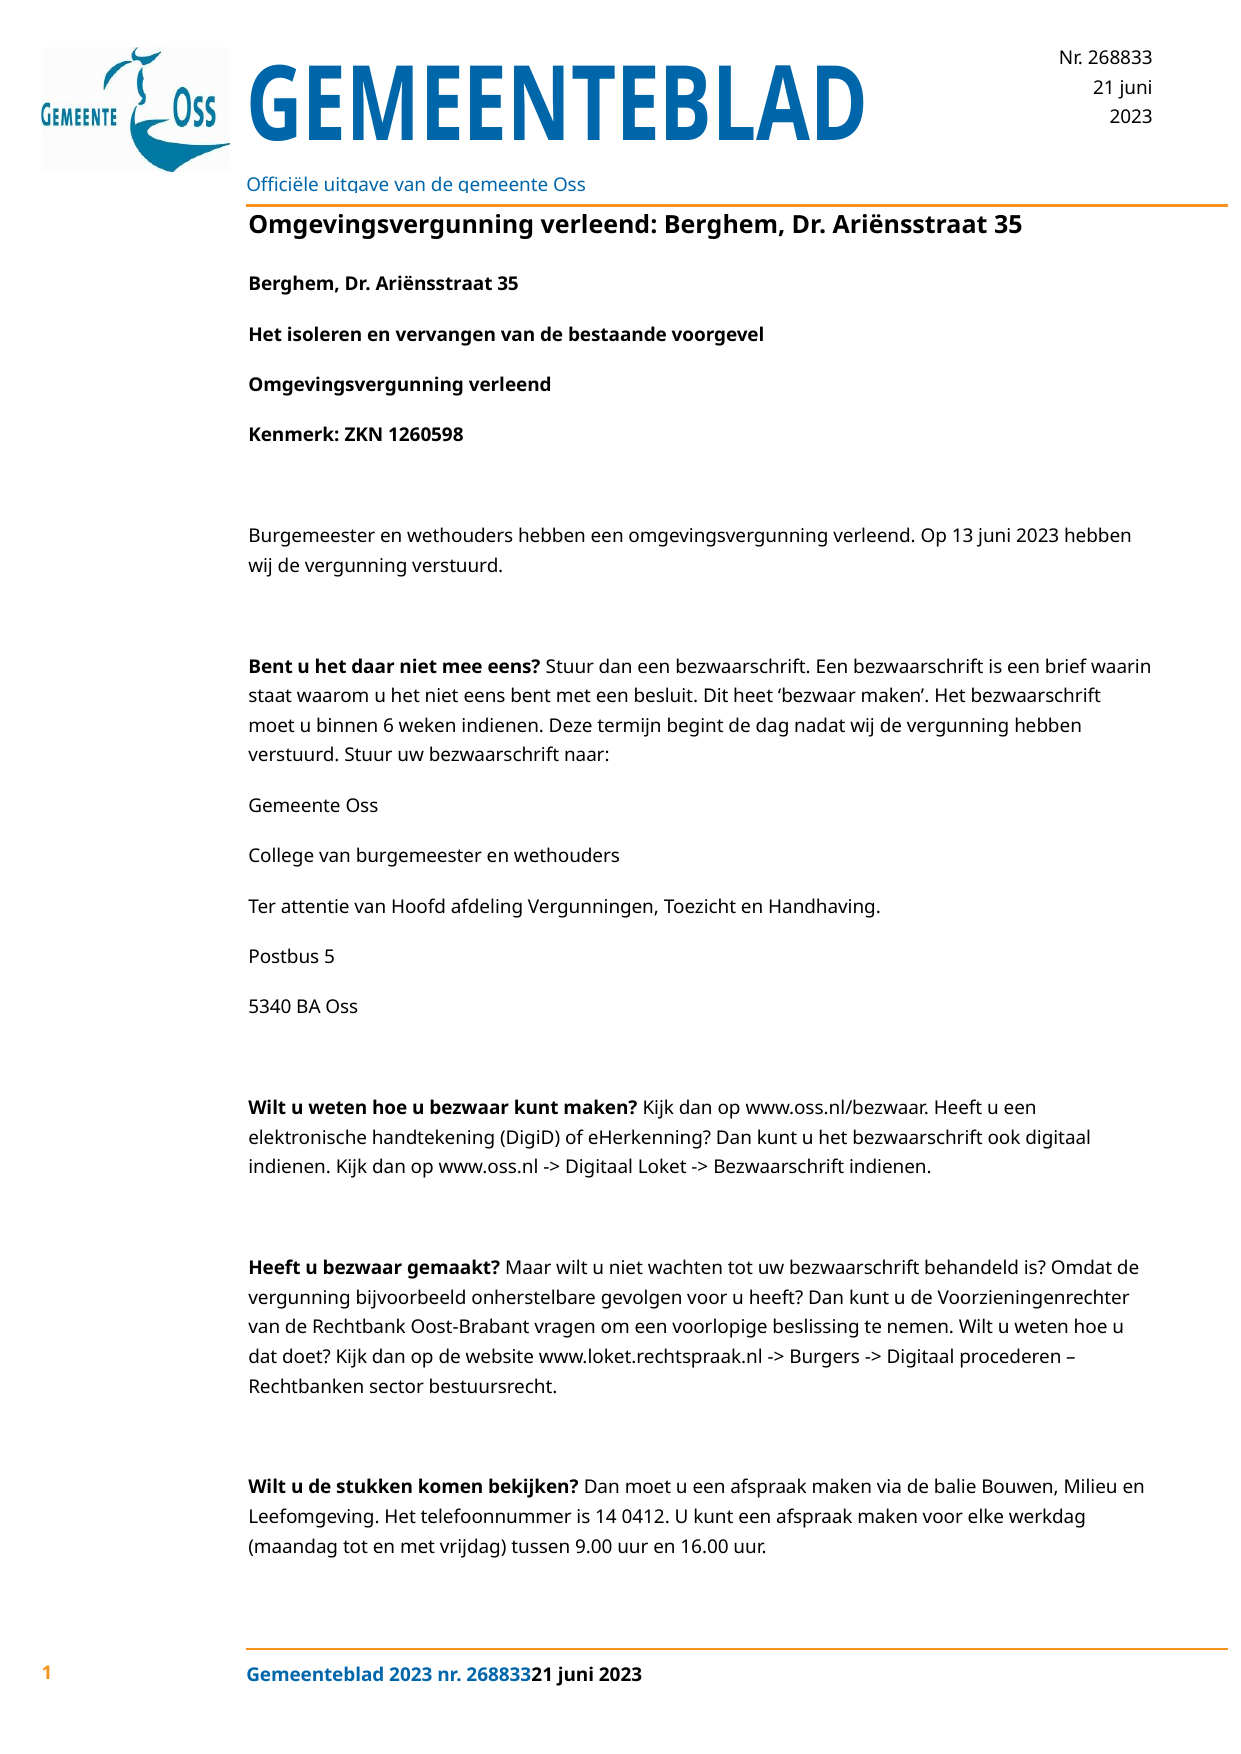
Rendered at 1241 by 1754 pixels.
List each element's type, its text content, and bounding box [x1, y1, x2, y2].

text Gemeente Oss [248, 792, 1152, 818]
text 5340 BA Oss [248, 994, 1152, 1019]
text Bent u het daar niet mee eens? Stuur dan een bezwaarschrift. Een bezwaarschrift is een brief waarin staat waarom u het niet eens bent met een besluit. Dit heet ‘bezwaar maken’. Het bezwaarschrift moet u binnen 6 weken indienen. Deze termijn begint de dag nadat wij de vergunning hebben verstuurd. Stuur uw bezwaarschrift naar: [248, 653, 1152, 767]
text Ter attentie van Hoofd afdeling Vergunningen, Toezicht en Handhaving. [248, 893, 1152, 918]
text College van burgemeester en wethouders [248, 842, 1152, 868]
text Postbus 5 [248, 943, 1152, 969]
text Heeft u bezwaar gemaakt? Maar wilt u niet wachten tot uw bezwaarschrift behandeld is? Omdat de vergunning bijvoorbeeld onherstelbare gevolgen voor u heeft? Dan kunt u de Voorzieningenrechter van de Rechtbank Oost-Brabant vragen om een voorlopige beslissing te nemen. Wilt u weten hoe u dat doet? Kijk dan op de website www.loket.rechtspraak.nl -> Burgers -> Digitaal procederen – Rechtbanken sector bestuursrecht. [248, 1254, 1152, 1398]
text Burgemeester en wethouders hebben een omgevingsvergunning verleend. Op 13 juni 2023 hebben wij de vergunning verstuurd. [248, 522, 1152, 578]
text Berghem, Dr. Ariënsstraat 35 [248, 270, 1152, 296]
text Het isoleren en vervangen van de bestaande voorgevel [248, 321, 1152, 346]
text Kenmerk: ZKN 1260598 [248, 422, 1152, 447]
text Wilt u weten hoe u bezwaar kunt maken? Kijk dan op www.oss.nl/bezwaar. Heeft u een elektronische handtekening (DigiD) of eHerkenning? Dan kunt u het bezwaarschrift ook digitaal indienen. Kijk dan op www.oss.nl -> Digitaal Loket -> Bezwaarschrift indienen. [248, 1094, 1152, 1179]
text Omgevingsvergunning verleend: Berghem, Dr. Ariënsstraat 35 [248, 207, 1152, 241]
picture [41, 47, 231, 172]
text Wilt u de stukken komen bekijken? Dan moet u een afspraak maken via de balie Bouwen, Milieu en Leefomgeving. Het telefoonnummer is 14 0412. U kunt een afspraak maken voor elke werkdag (maandag tot en met vrijdag) tussen 9.00 uur en 16.00 uur. [248, 1474, 1152, 1558]
text Omgevingsvergunning verleend [248, 371, 1152, 397]
